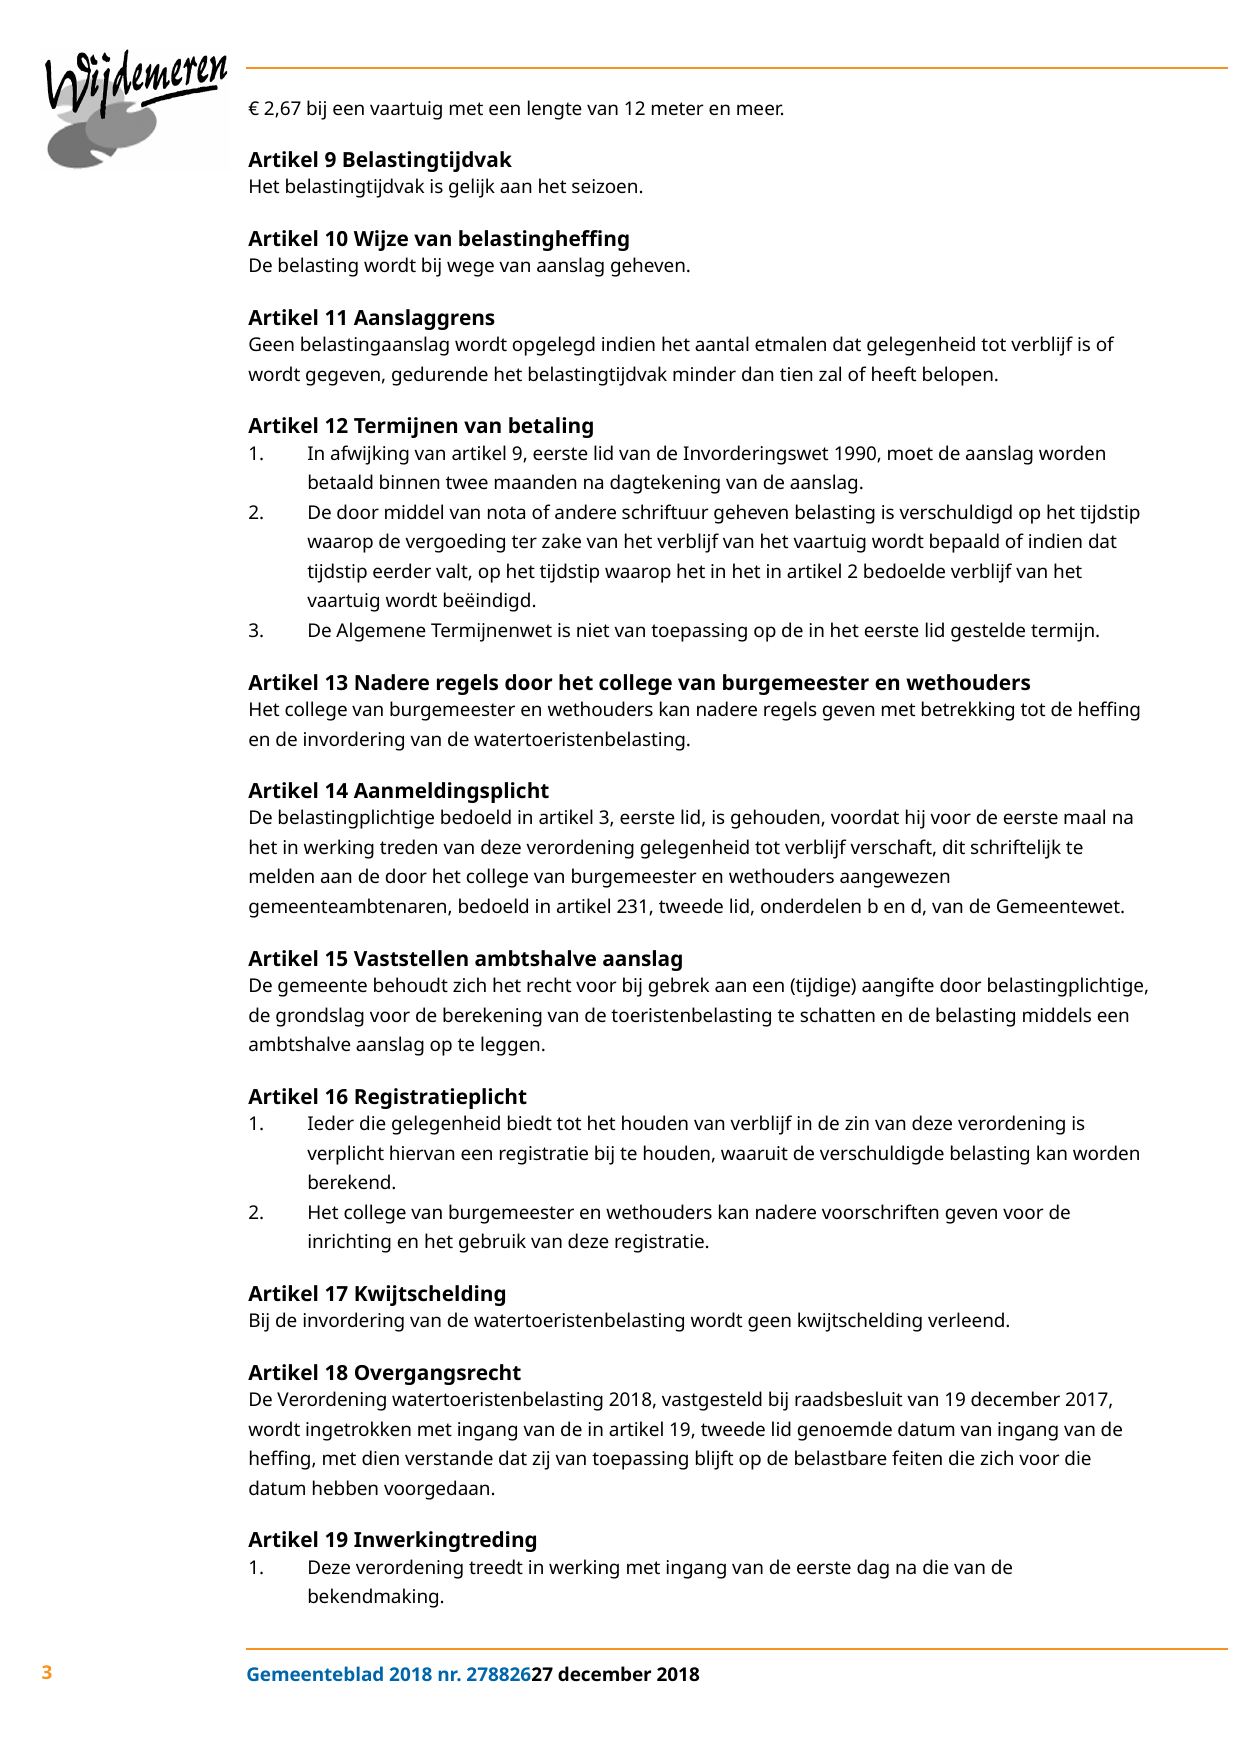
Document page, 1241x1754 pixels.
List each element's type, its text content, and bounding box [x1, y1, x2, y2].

list De Algemene Termijnenwet is niet van toepassing op de in het eerste lid gestelde termijn. [248, 617, 1152, 643]
text Het college van burgemeester en wethouders kan nadere regels geven met betrekking tot de heffing en de invordering van de watertoeristenbelasting. [248, 696, 1152, 751]
text Het belastingtijdvak is gelijk aan het seizoen. [248, 174, 1152, 199]
text De gemeente behoudt zich het recht voor bij gebrek aan een (tijdige) aangifte door belastingplichtige, de grondslag voor de berekening van de toeristenbelasting te schatten en de belasting middels een ambtshalve aanslag op te leggen. [248, 972, 1152, 1057]
text Artikel 15 Vaststellen ambtshalve aanslag [248, 944, 1152, 972]
list De door middel van nota of andere schriftuur geheven belasting is verschuldigd op het tijdstip waarop de vergoeding ter zake van het verblijf van het vaartuig wordt bepaald of indien dat tijdstip eerder valt, op het tijdstip waarop het in het in artikel 2 bedoelde verblijf van het vaartuig wordt beëindigd. [248, 499, 1152, 613]
text € 2,67 bij een vaartuig met een lengte van 12 meter en meer. [248, 95, 1152, 121]
list Het college van burgemeester en wethouders kan nadere voorschriften geven voor de inrichting en het gebruik van deze registratie. [248, 1199, 1152, 1254]
text Geen belastingaanslag wordt opgelegd indien het aantal etmalen dat gelegenheid tot verblijf is of wordt gegeven, gedurende het belastingtijdvak minder dan tien zal of heeft belopen. [248, 331, 1152, 387]
picture [41, 47, 231, 172]
text Artikel 14 Aanmeldingsplicht [248, 776, 1152, 804]
text Bij de invordering van de watertoeristenbelasting wordt geen kwijtschelding verleend. [248, 1307, 1152, 1333]
text Artikel 17 Kwijtschelding [248, 1279, 1152, 1307]
list Ieder die gelegenheid biedt tot het houden van verblijf in de zin van deze verordening is verplicht hiervan een registratie bij te houden, waaruit de verschuldigde belasting kan worden berekend. [248, 1110, 1152, 1195]
text De Verordening watertoeristenbelasting 2018, vastgesteld bij raadsbesluit van 19 december 2017, wordt ingetrokken met ingang van de in artikel 19, tweede lid genoemde datum van ingang van de heffing, met dien verstande dat zij van toepassing blijft op de belastbare feiten die zich voor die datum hebben voorgedaan. [248, 1386, 1152, 1501]
text Artikel 19 Inwerkingtreding [248, 1525, 1152, 1554]
text Artikel 12 Termijnen van betaling [248, 411, 1152, 440]
text De belasting wordt bij wege van aanslag geheven. [248, 252, 1152, 278]
text Artikel 13 Nadere regels door het college van burgemeester en wethouders [248, 668, 1152, 696]
text Artikel 11 Aanslaggrens [248, 303, 1152, 331]
list Deze verordening treedt in werking met ingang van de eerste dag na die van de bekendmaking. [248, 1554, 1152, 1609]
text Artikel 16 Registratieplicht [248, 1082, 1152, 1110]
text Artikel 10 Wijze van belastingheffing [248, 224, 1152, 252]
text De belastingplichtige bedoeld in artikel 3, eerste lid, is gehouden, voordat hij voor de eerste maal na het in werking treden van deze verordening gelegenheid tot verblijf verschaft, dit schriftelijk te melden aan de door het college van burgemeester en wethouders aangewezen gemeenteambtenaren, bedoeld in artikel 231, tweede lid, onderdelen b en d, van de Gemeentewet. [248, 804, 1152, 919]
text Artikel 18 Overgangsrecht [248, 1358, 1152, 1386]
list In afwijking van artikel 9, eerste lid van de Invorderingswet 1990, moet de aanslag worden betaald binnen twee maanden na dagtekening van de aanslag. [248, 440, 1152, 495]
text Artikel 9 Belastingtijdvak [248, 145, 1152, 174]
